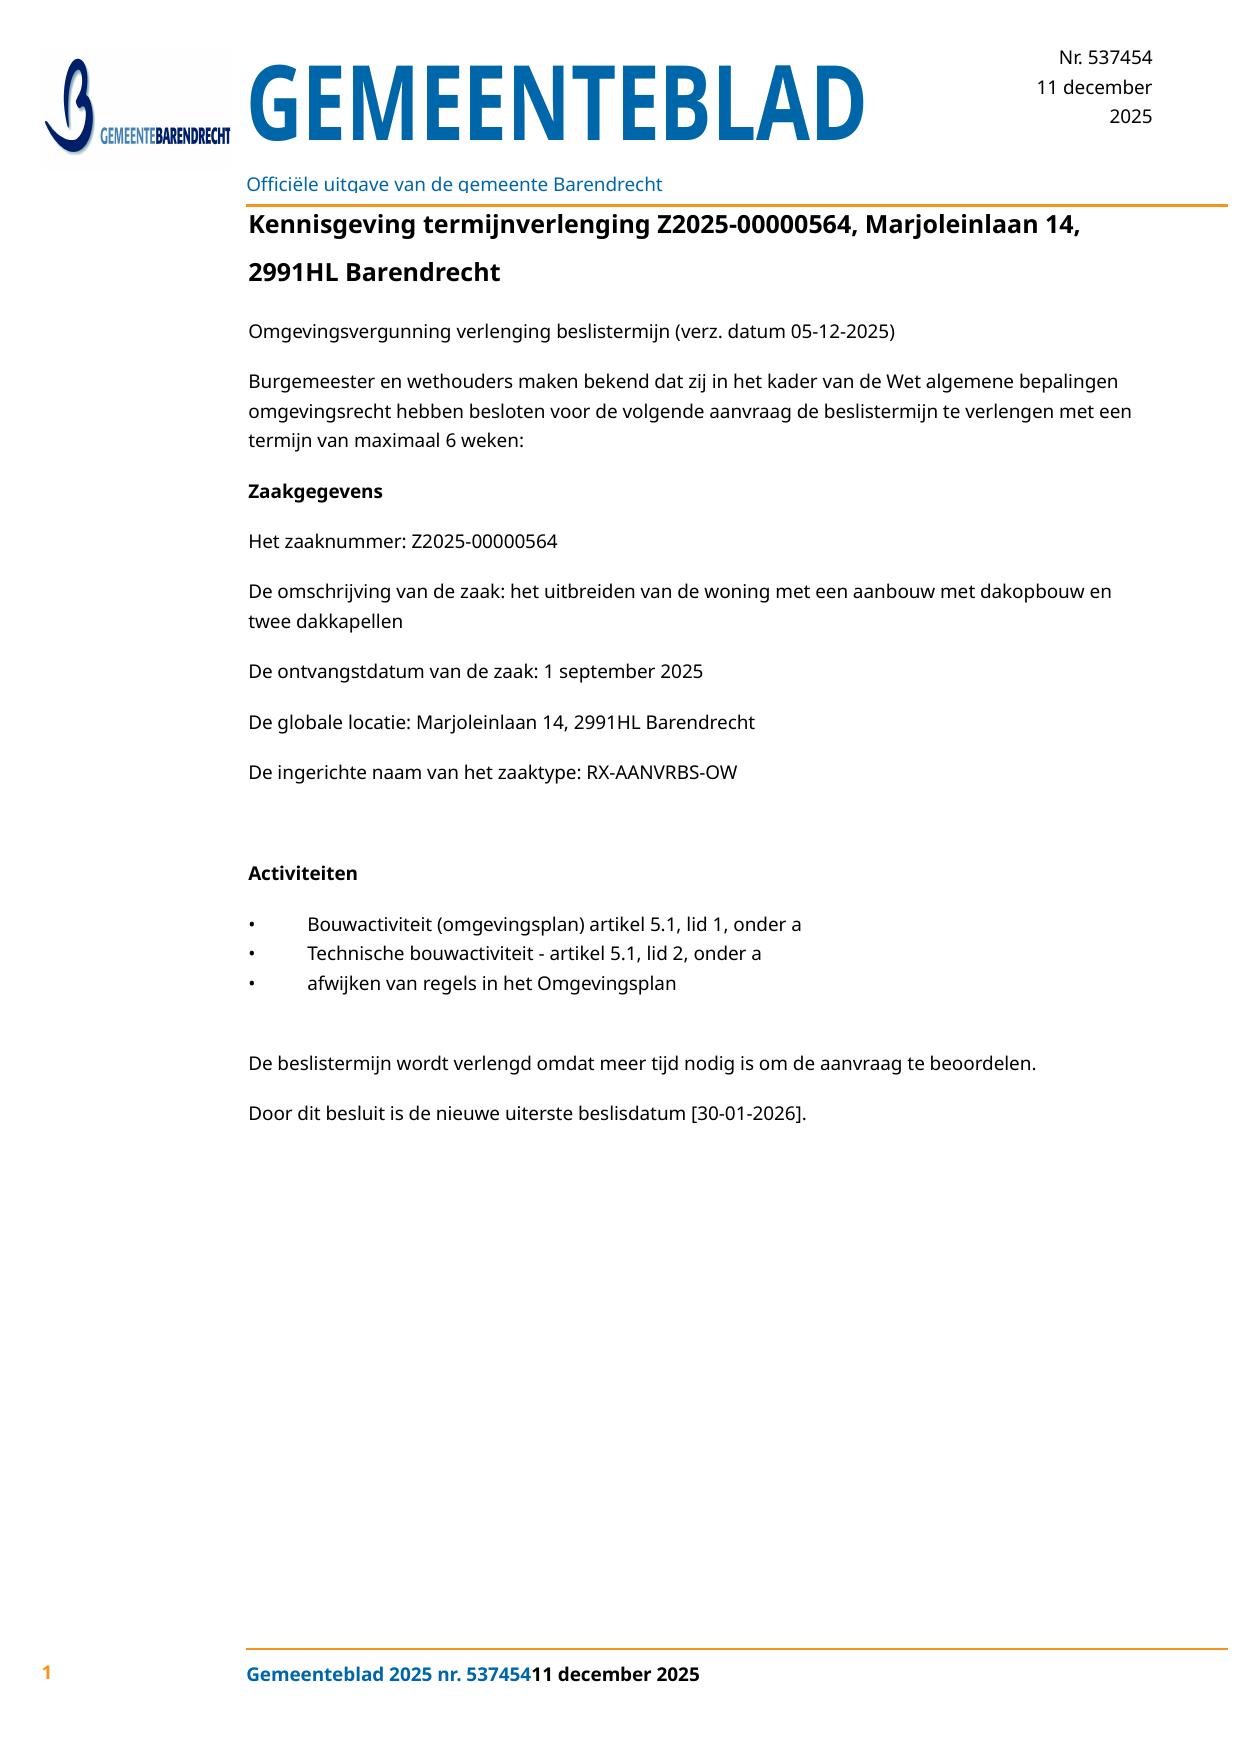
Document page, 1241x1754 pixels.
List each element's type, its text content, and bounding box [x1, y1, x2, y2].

text Omgevingsvergunning verlenging beslistermijn (verz. datum 05-12-2025) [248, 318, 1152, 344]
text De beslistermijn wordt verlengd omdat meer tijd nodig is om de aanvraag te beoordelen. [248, 1050, 1152, 1076]
text Zaakgegevens [248, 478, 1152, 504]
list Technische bouwactiviteit - artikel 5.1, lid 2, onder a [248, 940, 1152, 966]
text De ontvangstdatum van de zaak: 1 september 2025 [248, 659, 1152, 684]
picture [41, 47, 231, 172]
list afwijken van regels in het Omgevingsplan [248, 970, 1152, 996]
text Burgemeester en wethouders maken bekend dat zij in het kader van de Wet algemene bepalingen omgevingsrecht hebben besloten voor de volgende aanvraag de beslistermijn te verlengen met een termijn van maximaal 6 weken: [248, 368, 1152, 453]
text Door dit besluit is de nieuwe uiterste beslisdatum [30-01-2026]. [248, 1100, 1152, 1126]
list Bouwactiviteit (omgevingsplan) artikel 5.1, lid 1, onder a [248, 911, 1152, 937]
text De omschrijving van de zaak: het uitbreiden van de woning met een aanbouw met dakopbouw en twee dakkapellen [248, 579, 1152, 634]
text Kennisgeving termijnverlenging Z2025-00000564, Marjoleinlaan 14, 2991HL Barendrecht [248, 207, 1152, 288]
text De globale locatie: Marjoleinlaan 14, 2991HL Barendrecht [248, 709, 1152, 735]
text Activiteiten [248, 860, 1152, 886]
text De ingerichte naam van het zaaktype: RX-AANVRBS-OW [248, 759, 1152, 785]
text Het zaaknummer: Z2025-00000564 [248, 528, 1152, 554]
